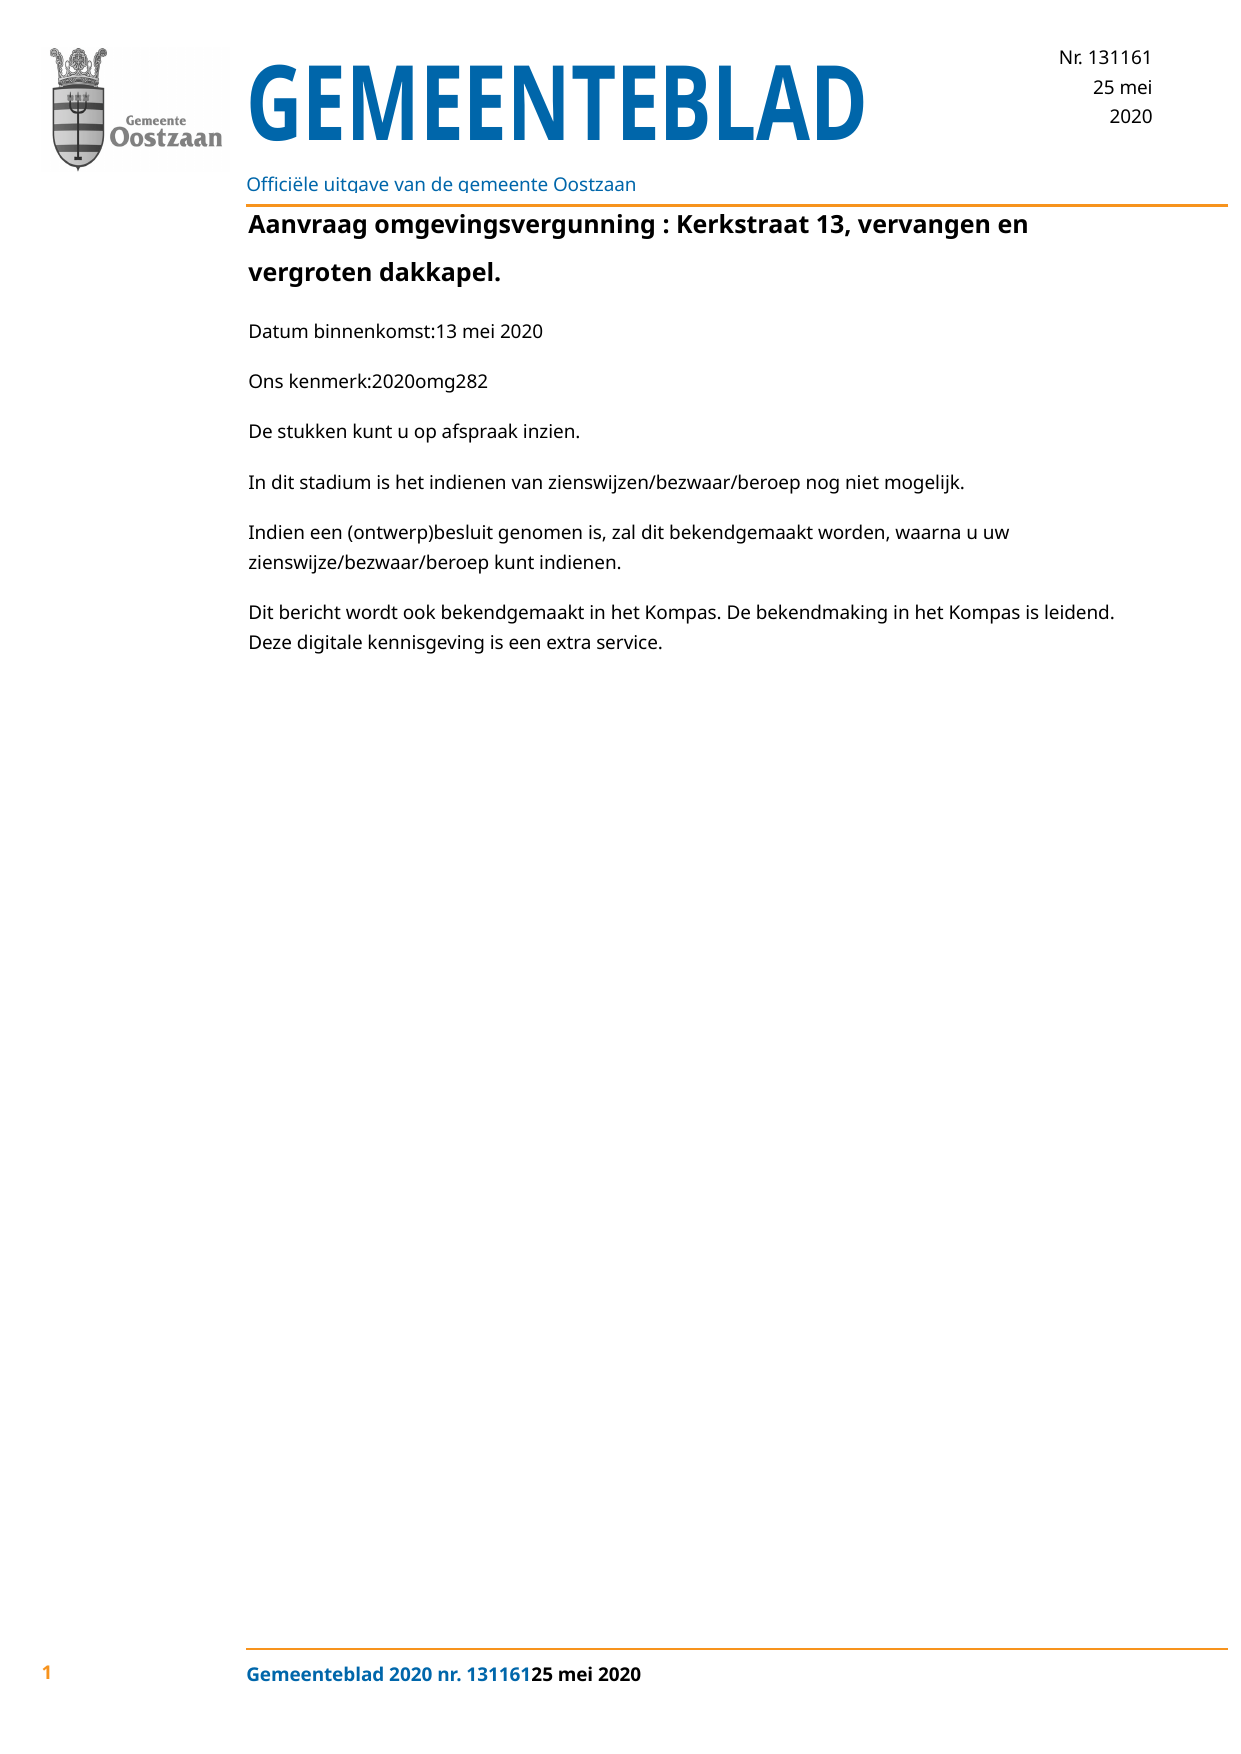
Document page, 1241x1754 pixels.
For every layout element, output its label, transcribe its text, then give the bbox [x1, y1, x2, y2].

text Aanvraag omgevingsvergunning : Kerkstraat 13, vervangen en vergroten dakkapel. [248, 207, 1152, 288]
text In dit stadium is het indienen van zienswijzen/bezwaar/beroep nog niet mogelijk. [248, 469, 1152, 495]
text Indien een (ontwerp)besluit genomen is, zal dit bekendgemaakt worden, waarna u uw zienswijze/bezwaar/beroep kunt indienen. [248, 519, 1152, 575]
text Dit bericht wordt ook bekendgemaakt in het Kompas. De bekendmaking in het Kompas is leidend. Deze digitale kennisgeving is een extra service. [248, 599, 1152, 655]
text Datum binnenkomst:13 mei 2020 [248, 318, 1152, 344]
text De stukken kunt u op afspraak inzien. [248, 419, 1152, 444]
picture [41, 47, 231, 172]
text Ons kenmerk:2020omg282 [248, 368, 1152, 394]
